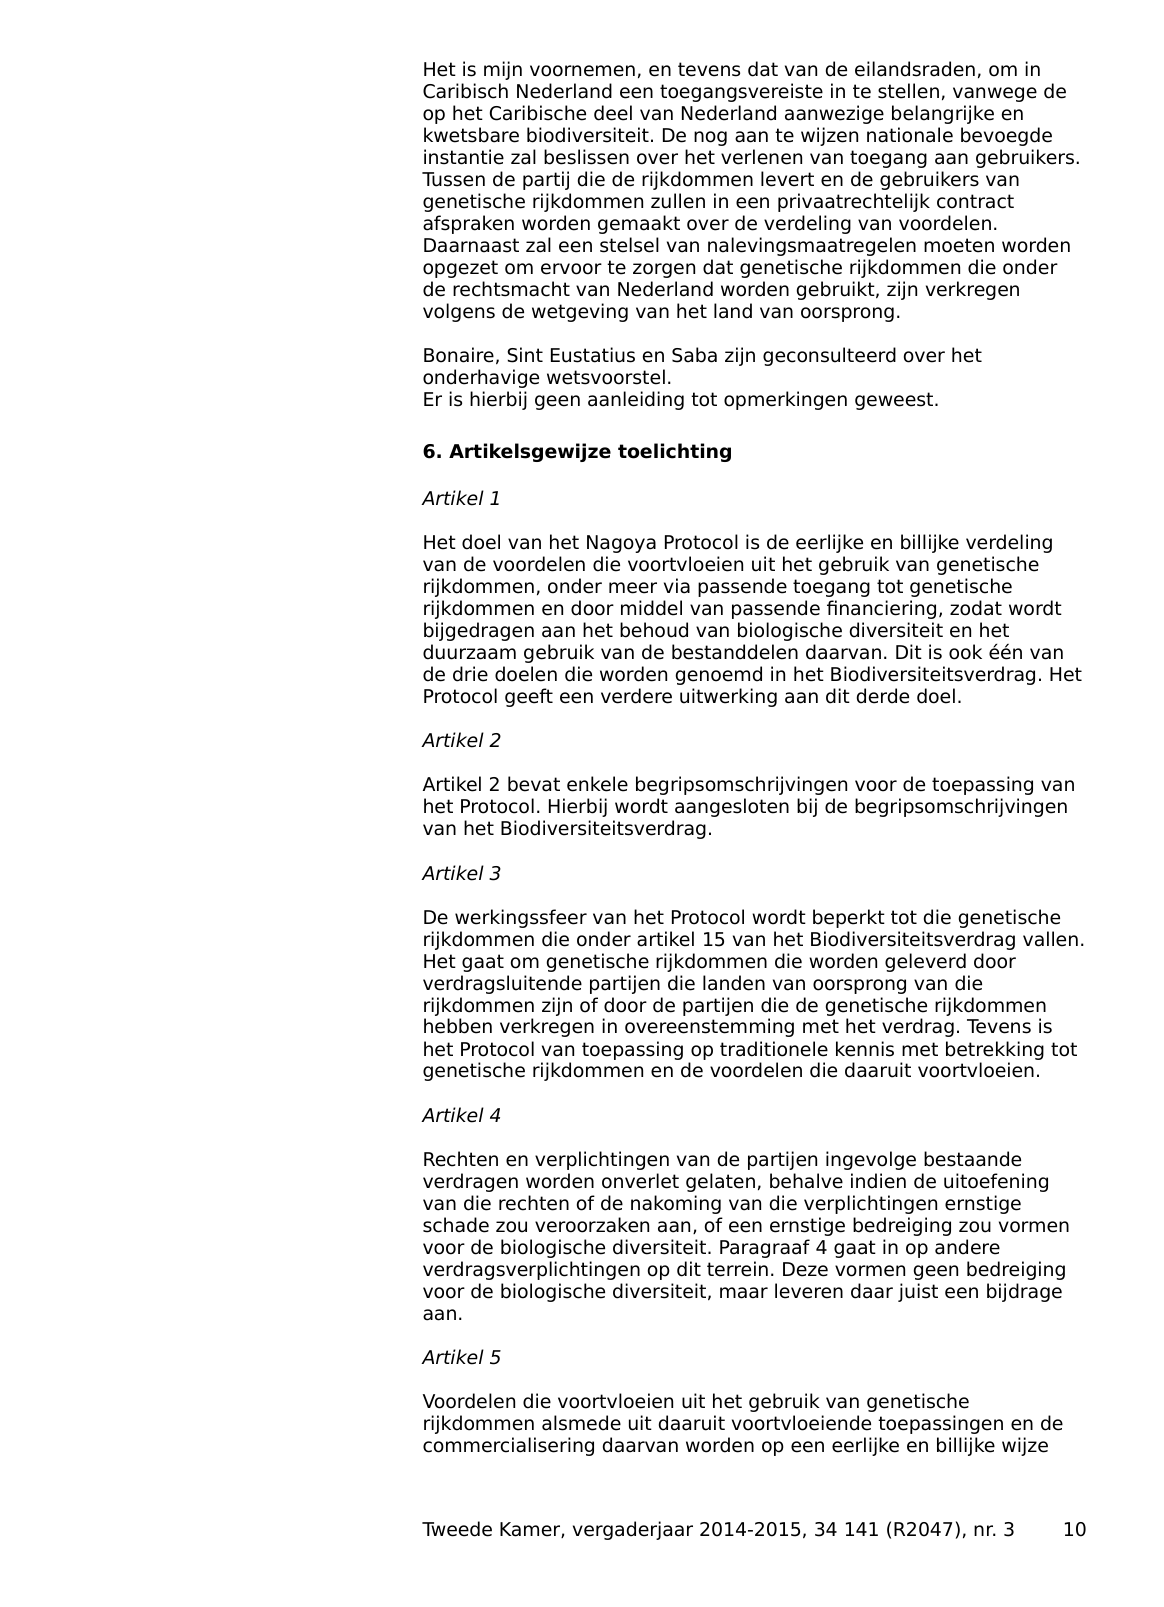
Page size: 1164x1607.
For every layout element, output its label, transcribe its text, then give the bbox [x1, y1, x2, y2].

subtitle 6. Artikelsgewijze toelichting [422, 441, 1087, 463]
text Rechten en verplichtingen van de partijen ingevolge bestaande verdragen worden onverlet gelaten, behalve indien de uitoefening van die rechten of de nakoming van die verplichtingen ernstige schade zou veroorzaken aan, of een ernstige bedreiging zou vormen voor de biologische diversiteit. Paragraaf 4 gaat in op andere verdragsverplichtingen op dit terrein. Deze vormen geen bedreiging voor de biologische diversiteit, maar leveren daar juist een bijdrage aan. [422, 1149, 1087, 1324]
subtitle Artikel 5 [422, 1347, 1087, 1369]
text Artikel 2 bevat enkele begripsomschrijvingen voor de toepassing van het Protocol. Hierbij wordt aangesloten bij de begripsomschrijvingen van het Biodiversiteitsverdrag. [422, 774, 1087, 840]
subtitle Artikel 2 [422, 730, 1087, 752]
subtitle Artikel 4 [422, 1104, 1087, 1127]
text Bonaire, Sint Eustatius en Saba zijn geconsulteerd over het onderhavige wetsvoorstel. [422, 345, 1087, 389]
text Voordelen die voortvloeien uit het gebruik van genetische rijkdommen alsmede uit daaruit voortvloeiende toepassingen en de commercialisering daarvan worden op een eerlijke en billijke wijze [422, 1391, 1087, 1457]
subtitle Artikel 1 [422, 488, 1087, 510]
text Het doel van het Nagoya Protocol is de eerlijke en billijke verdeling van de voordelen die voortvloeien uit het gebruik van genetische rijkdommen, onder meer via passende toegang tot genetische rijkdommen en door middel van passende financiering, zodat wordt bijgedragen aan het behoud van biologische diversiteit en het duurzaam gebruik van de bestanddelen daarvan. Dit is ook één van de drie doelen die worden genoemd in het Biodiversiteitsverdrag. Het Protocol geeft een verdere uitwerking aan dit derde doel. [422, 532, 1087, 708]
text Er is hierbij geen aanleiding tot opmerkingen geweest. [422, 389, 1087, 411]
text Het is mijn voornemen, en tevens dat van de eilandsraden, om in Caribisch Nederland een toegangsvereiste in te stellen, vanwege de op het Caribische deel van Nederland aanwezige belangrijke en kwetsbare biodiversiteit. De nog aan te wijzen nationale bevoegde instantie zal beslissen over het verlenen van toegang aan gebruikers. Tussen de partij die de rijkdommen levert en de gebruikers van genetische rijkdommen zullen in een privaatrechtelijk contract afspraken worden gemaakt over de verdeling van voordelen. Daarnaast zal een stelsel van nalevingsmaatregelen moeten worden opgezet om ervoor te zorgen dat genetische rijkdommen die onder de rechtsmacht van Nederland worden gebruikt, zijn verkregen volgens de wetgeving van het land van oorsprong. [422, 59, 1087, 323]
subtitle Artikel 3 [422, 862, 1087, 884]
text De werkingssfeer van het Protocol wordt beperkt tot die genetische rijkdommen die onder artikel 15 van het Biodiversiteitsverdrag vallen. Het gaat om genetische rijkdommen die worden geleverd door verdragsluitende partijen die landen van oorsprong van die rijkdommen zijn of door de partijen die de genetische rijkdommen hebben verkregen in overeenstemming met het verdrag. Tevens is het Protocol van toepassing op traditionele kennis met betrekking tot genetische rijkdommen en de voordelen die daaruit voortvloeien. [422, 907, 1087, 1082]
